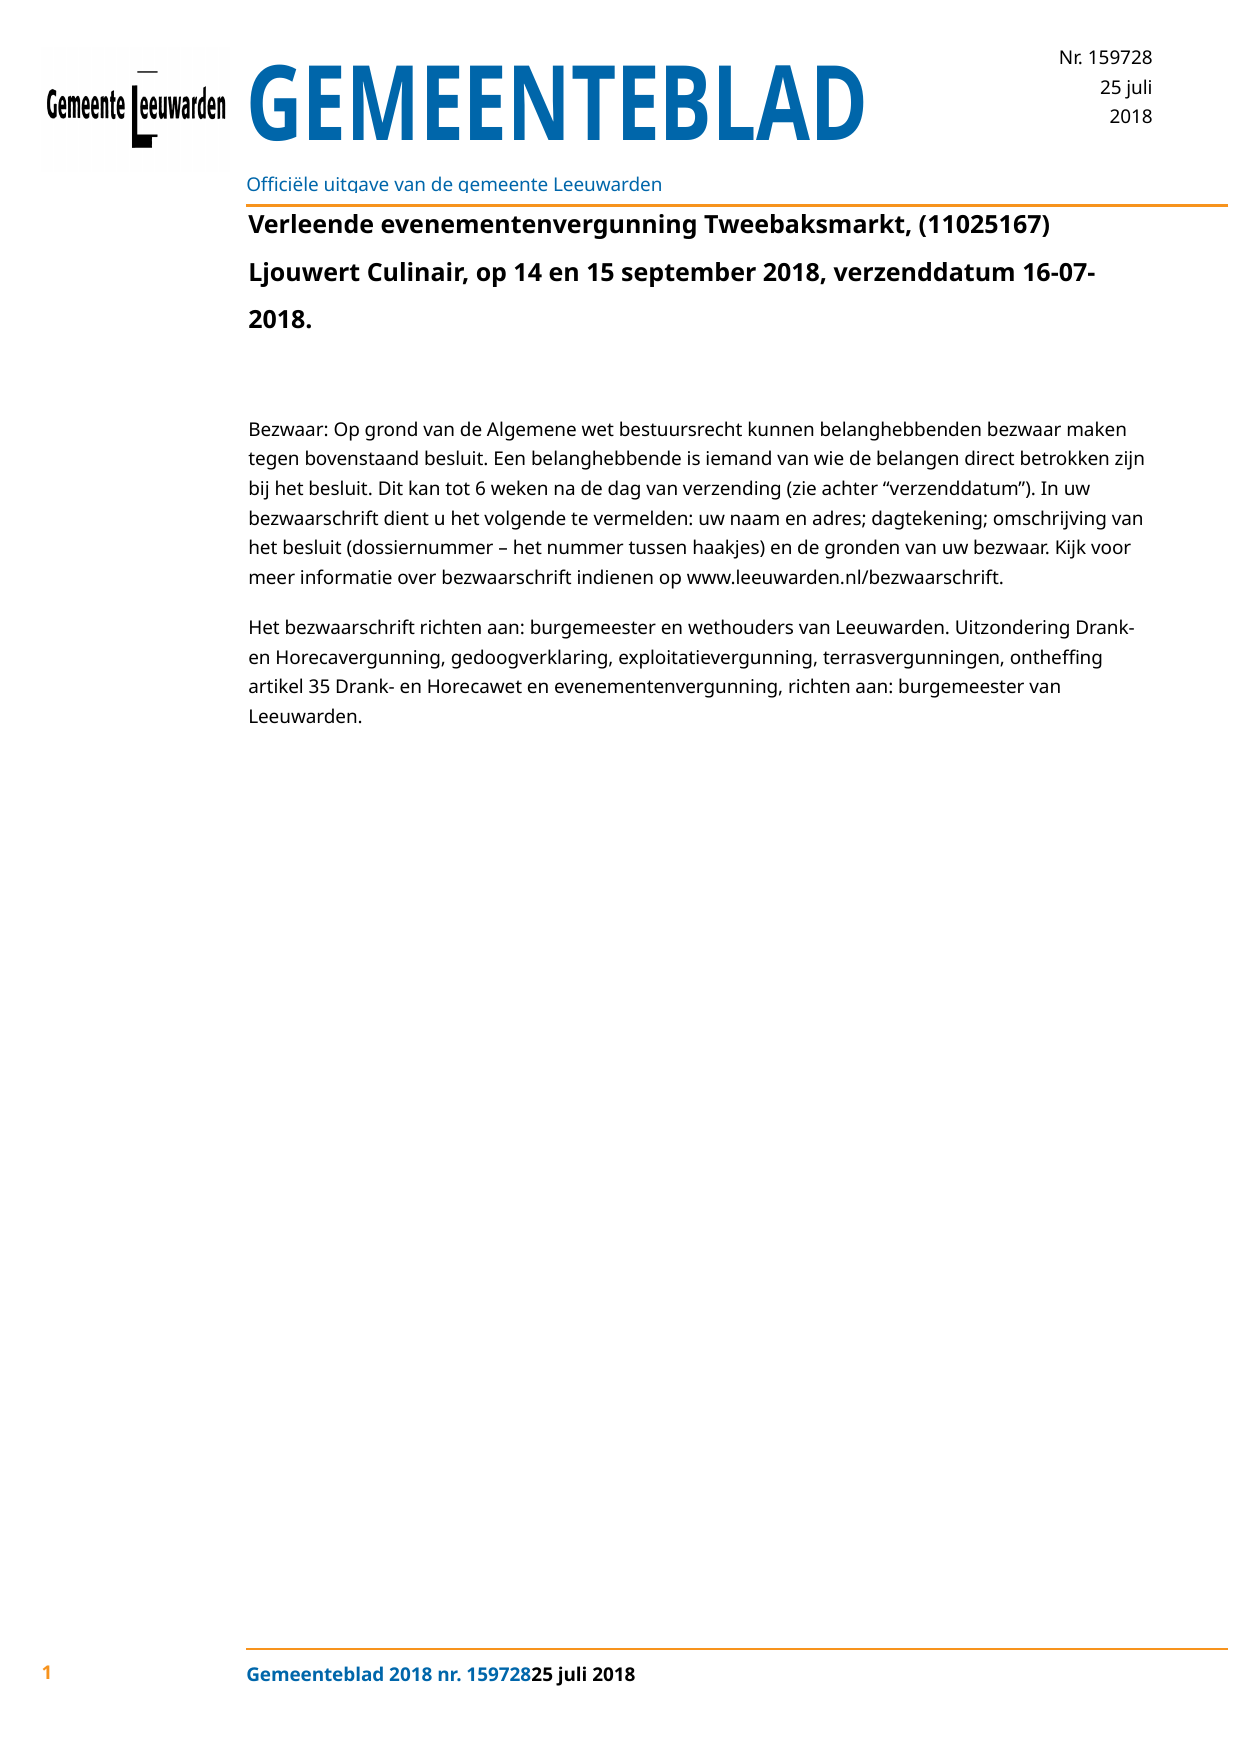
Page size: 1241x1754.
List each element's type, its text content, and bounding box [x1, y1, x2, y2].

text Verleende evenementenvergunning Tweebaksmarkt, (11025167) Ljouwert Culinair, op 14 en 15 september 2018, verzenddatum 16-07-2018. [248, 207, 1152, 336]
text Het bezwaarschrift richten aan: burgemeester en wethouders van Leeuwarden. Uitzondering Drank- en Horecavergunning, gedoogverklaring, exploitatievergunning, terrasvergunningen, ontheffing artikel 35 Drank- en Horecawet en evenementenvergunning, richten aan: burgemeester van Leeuwarden. [248, 614, 1152, 729]
text Bezwaar: Op grond van de Algemene wet bestuursrecht kunnen belanghebbenden bezwaar maken tegen bovenstaand besluit. Een belanghebbende is iemand van wie de belangen direct betrokken zijn bij het besluit. Dit kan tot 6 weken na de dag van verzending (zie achter “verzenddatum”). In uw bezwaarschrift dient u het volgende te vermelden: uw naam en adres; dagtekening; omschrijving van het besluit (dossiernummer – het nummer tussen haakjes) en de gronden van uw bezwaar. Kijk voor meer informatie over bezwaarschrift indienen op www.leeuwarden.nl/bezwaarschrift. [248, 416, 1152, 589]
picture [41, 47, 231, 172]
